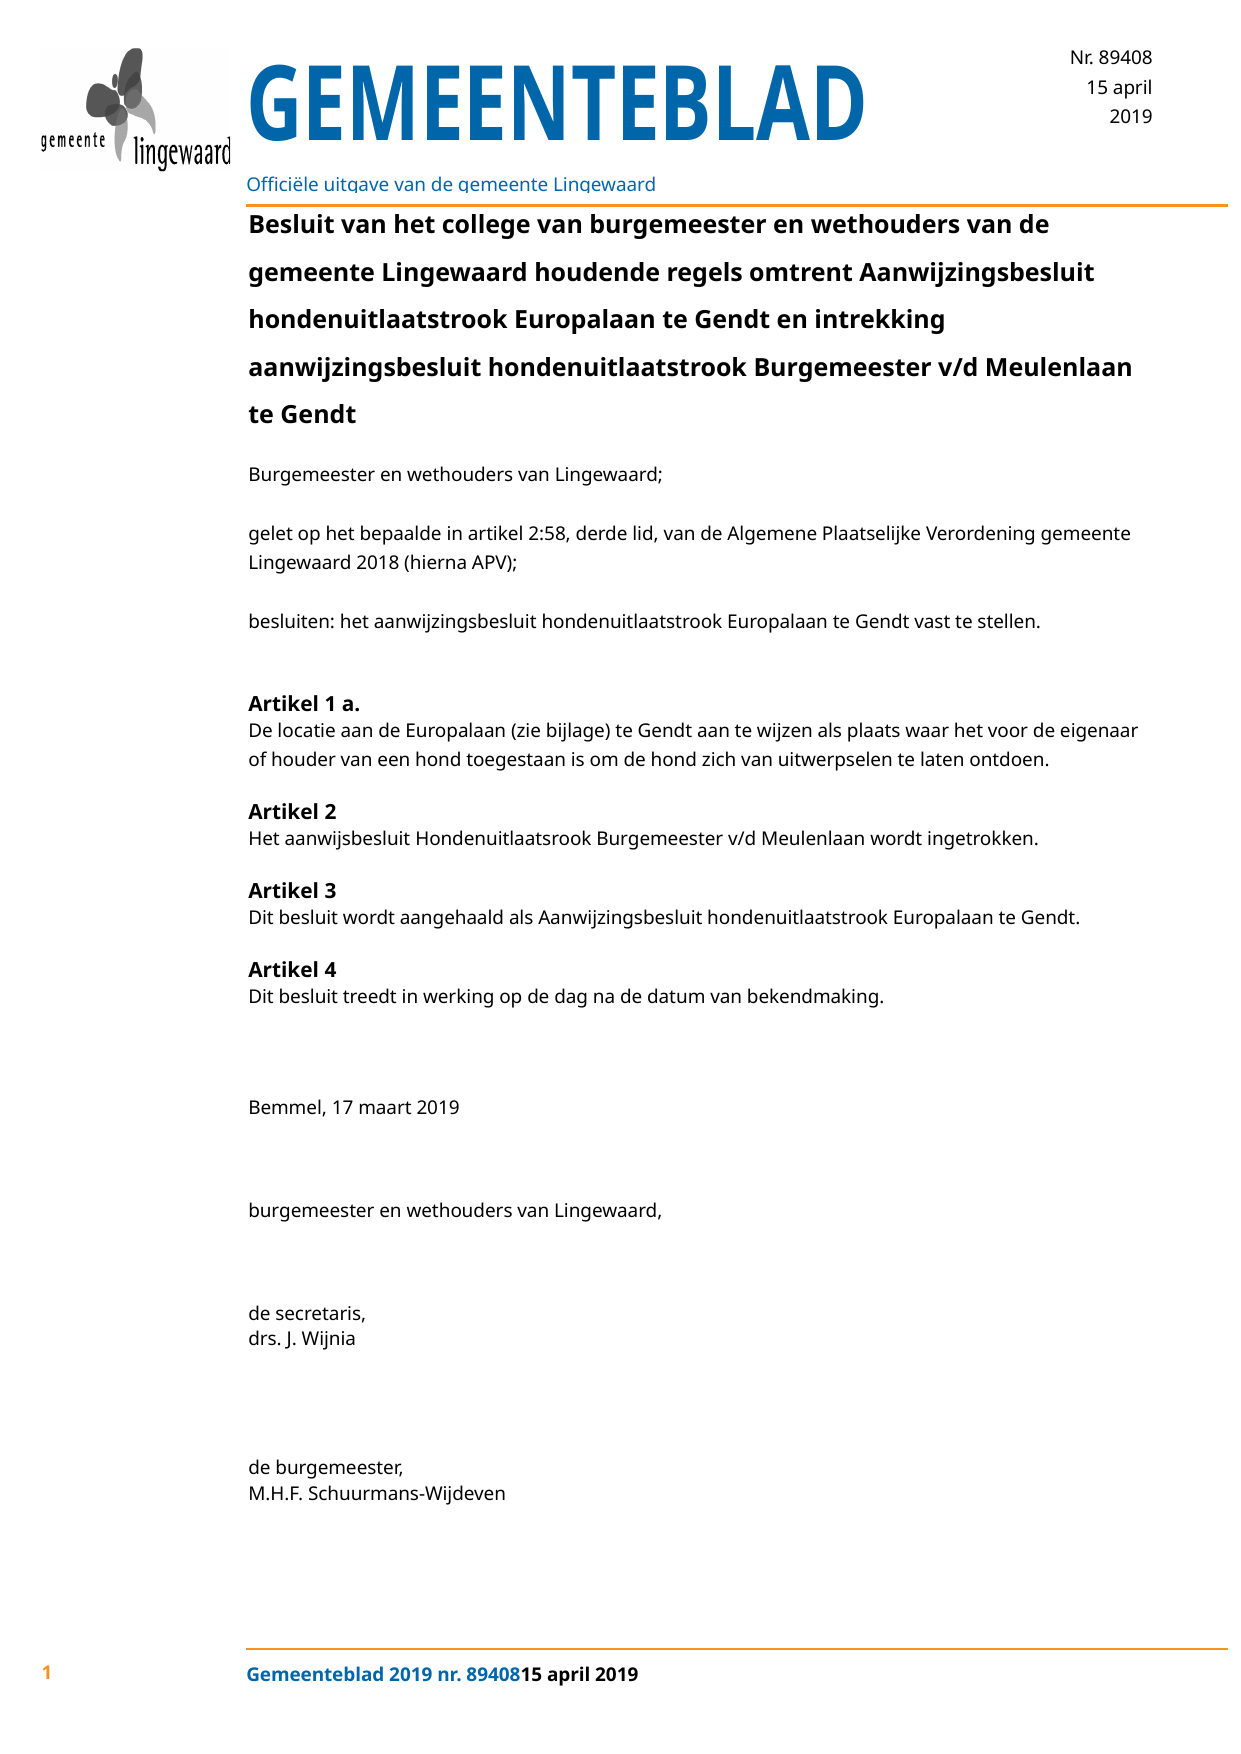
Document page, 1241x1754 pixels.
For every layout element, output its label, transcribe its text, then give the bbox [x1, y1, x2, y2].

text besluiten: het aanwijzingsbesluit hondenuitlaatstrook Europalaan te Gendt vast te stellen. [248, 609, 1152, 634]
text M.H.F. Schuurmans-Wijdeven [248, 1480, 1152, 1506]
text Het aanwijsbesluit Hondenuitlaatsrook Burgemeester v/d Meulenlaan wordt ingetrokken. [248, 826, 1152, 851]
text De locatie aan de Europalaan (zie bijlage) te Gendt aan te wijzen als plaats waar het voor de eigenaar of houder van een hond toegestaan is om de hond zich van uitwerpselen te laten ontdoen. [248, 717, 1152, 772]
text de burgemeester, [248, 1454, 1152, 1480]
text Dit besluit wordt aangehaald als Aanwijzingsbesluit hondenuitlaatstrook Europalaan te Gendt. [248, 904, 1152, 930]
text drs. J. Wijnia [248, 1325, 1152, 1351]
text Bemmel, 17 maart 2019 [248, 1094, 1152, 1119]
text de secretaris, [248, 1300, 1152, 1325]
text Artikel 4 [248, 955, 1152, 983]
text Dit besluit treedt in werking op de dag na de datum van bekendmaking. [248, 983, 1152, 1009]
text gelet op het bepaalde in artikel 2:58, derde lid, van de Algemene Plaatselijke Verordening gemeente Lingewaard 2018 (hierna APV); [248, 520, 1152, 575]
picture [41, 47, 231, 172]
text Burgemeester en wethouders van Lingewaard; [248, 461, 1152, 486]
text burgemeester en wethouders van Lingewaard, [248, 1197, 1152, 1222]
text Artikel 2 [248, 797, 1152, 826]
text Artikel 1 a. [248, 689, 1152, 717]
text Artikel 3 [248, 876, 1152, 904]
text Besluit van het college van burgemeester en wethouders van de gemeente Lingewaard houdende regels omtrent Aanwijzingsbesluit hondenuitlaatstrook Europalaan te Gendt en intrekking aanwijzingsbesluit hondenuitlaatstrook Burgemeester v/d Meulenlaan te Gendt [248, 207, 1152, 431]
